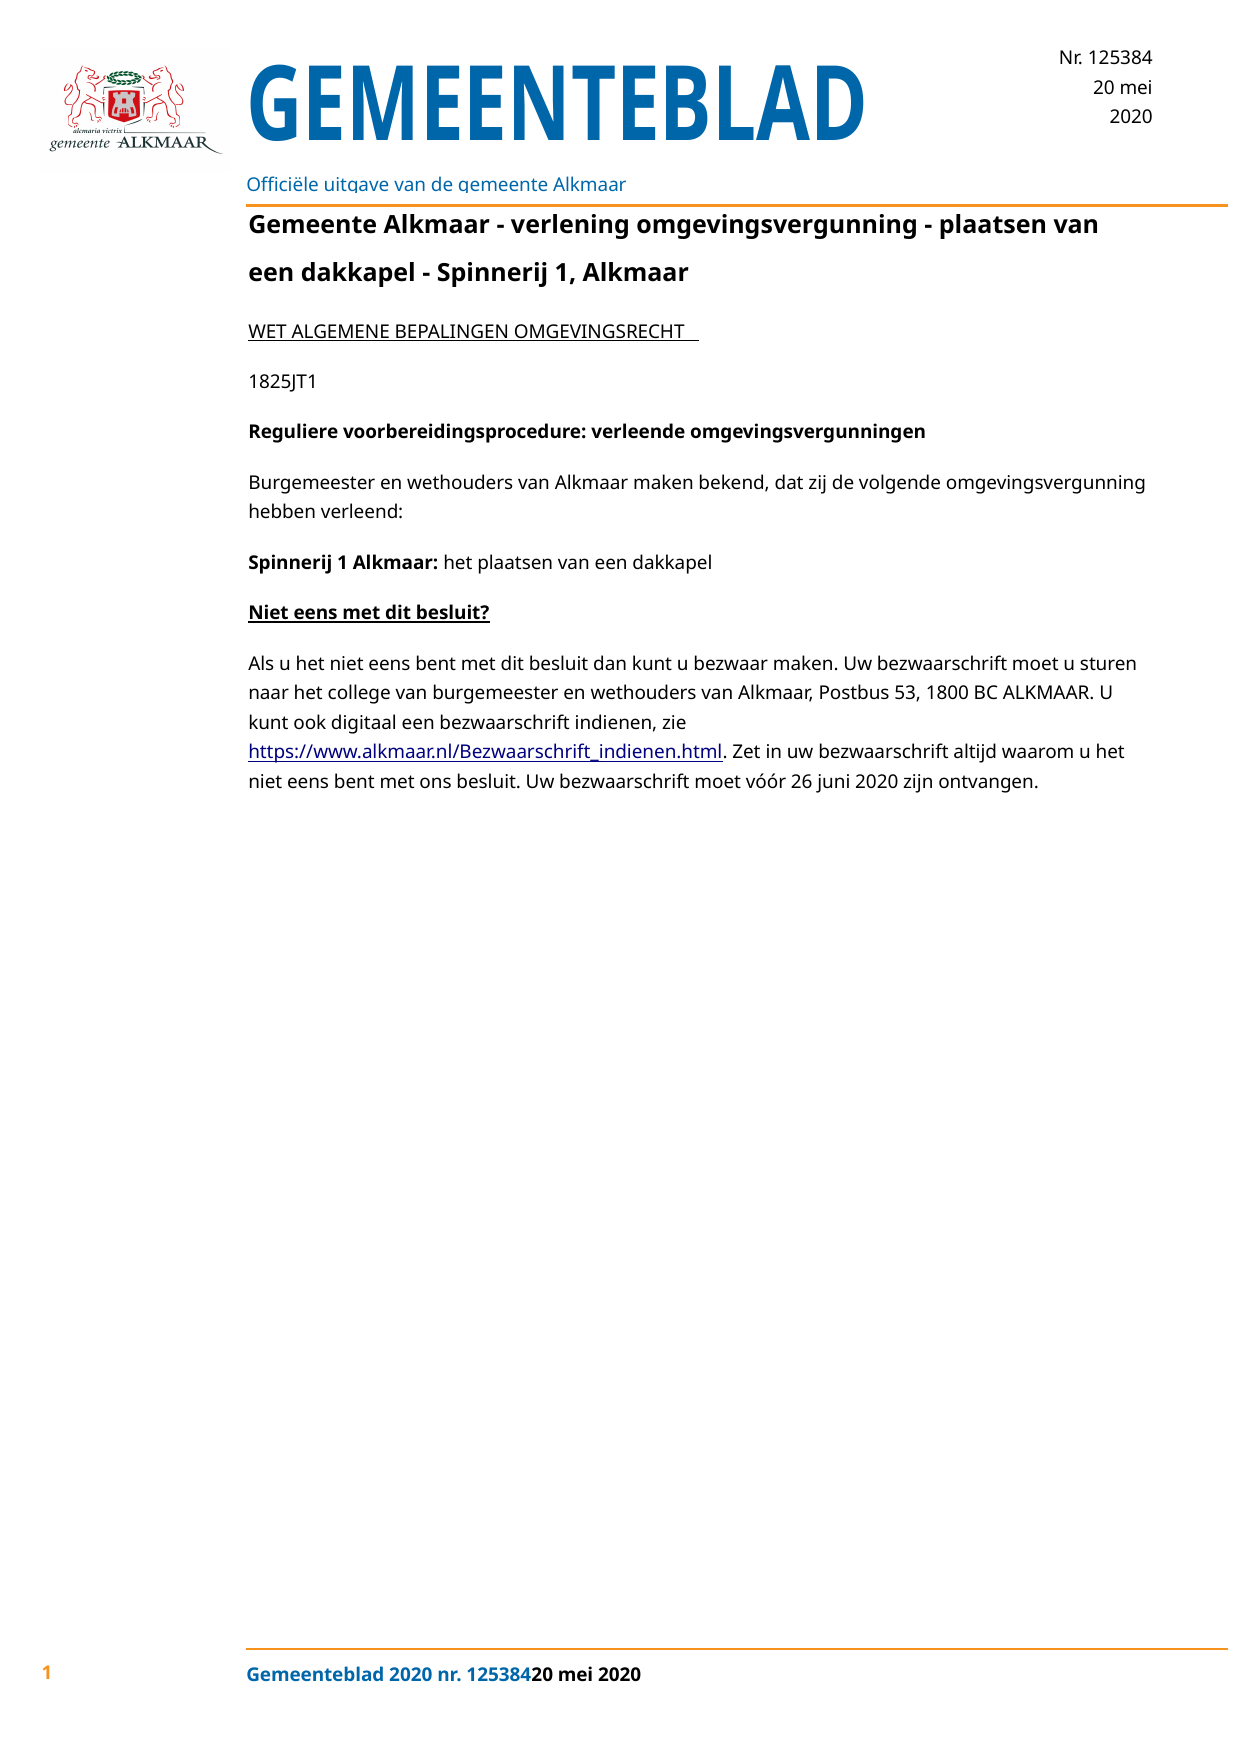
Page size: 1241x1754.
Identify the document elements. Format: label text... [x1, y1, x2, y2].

text Reguliere voorbereidingsprocedure: verleende omgevingsvergunningen [248, 419, 1152, 444]
picture [41, 47, 231, 172]
text Gemeente Alkmaar - verlening omgevingsvergunning - plaatsen van een dakkapel - Spinnerij 1, Alkmaar [248, 207, 1152, 288]
text Burgemeester en wethouders van Alkmaar maken bekend, dat zij de volgende omgevingsvergunning hebben verleend: [248, 469, 1152, 524]
text 1825JT1 [248, 368, 1152, 394]
text Als u het niet eens bent met dit besluit dan kunt u bezwaar maken. Uw bezwaarschrift moet u sturen naar het college van burgemeester en wethouders van Alkmaar, Postbus 53, 1800 BC ALKMAAR. U kunt ook digitaal een bezwaarschrift indienen, zie https://www.alkmaar.nl/Bezwaarschrift_indienen.html. Zet in uw bezwaarschrift altijd waarom u het niet eens bent met ons besluit. Uw bezwaarschrift moet vóór 26 juni 2020 zijn ontvangen. [248, 650, 1152, 794]
text Niet eens met dit besluit? [248, 599, 1152, 625]
text Spinnerij 1 Alkmaar: het plaatsen van een dakkapel [248, 549, 1152, 575]
text WET ALGEMENE BEPALINGEN OMGEVINGSRECHT [248, 318, 1152, 344]
